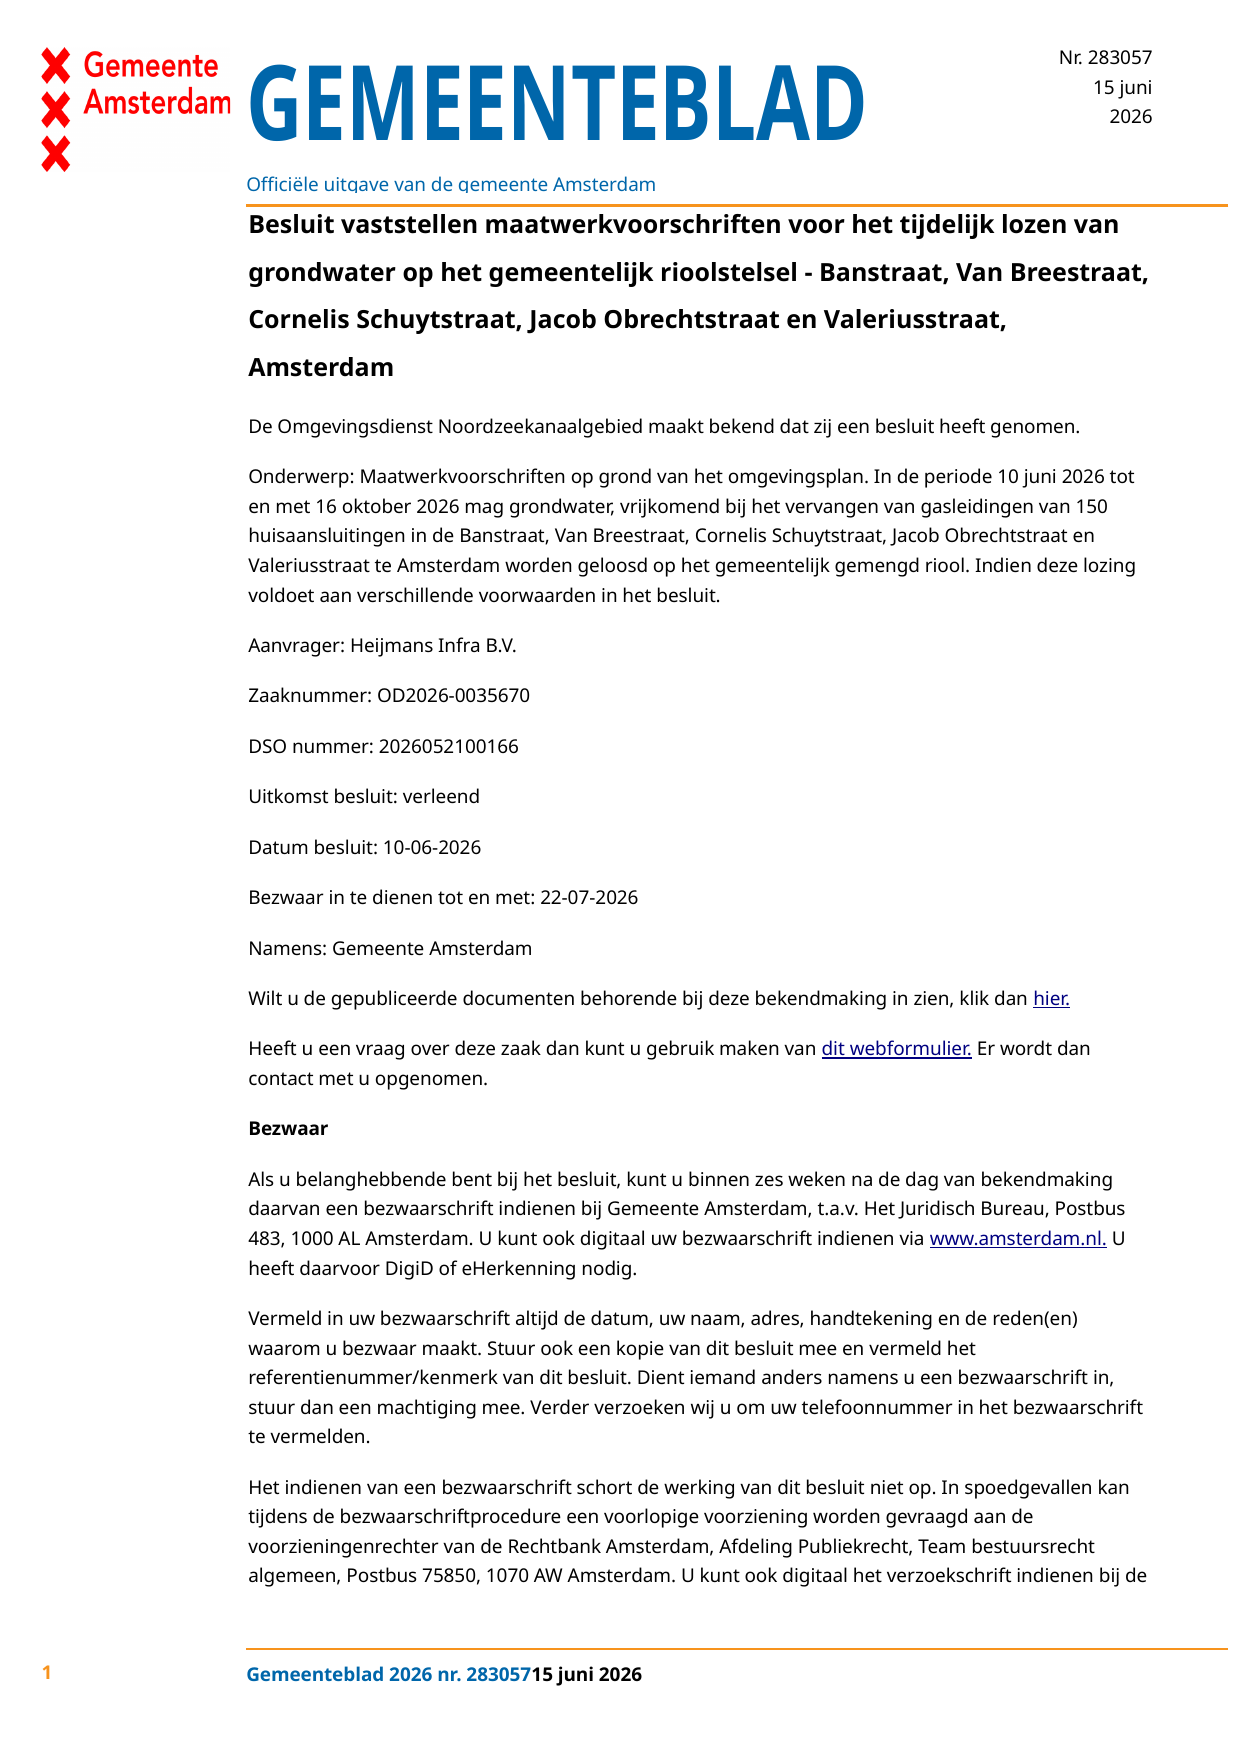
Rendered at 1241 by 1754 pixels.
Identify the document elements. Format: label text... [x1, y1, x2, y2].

text Bezwaar in te dienen tot en met: 22-07-2026 [248, 884, 1152, 910]
text Besluit vaststellen maatwerkvoorschriften voor het tijdelijk lozen van grondwater op het gemeentelijk rioolstelsel - Banstraat, Van Breestraat, Cornelis Schuytstraat, Jacob Obrechtstraat en Valeriusstraat, Amsterdam [248, 207, 1152, 384]
text Uitkomst besluit: verleend [248, 783, 1152, 809]
picture [41, 47, 231, 172]
text Namens: Gemeente Amsterdam [248, 935, 1152, 961]
text Vermeld in uw bezwaarschrift altijd de datum, uw naam, adres, handtekening en de reden(en) waarom u bezwaar maakt. Stuur ook een kopie van dit besluit mee en vermeld het referentienummer/kenmerk van dit besluit. Dient iemand anders namens u een bezwaarschrift in, stuur dan een machtiging mee. Verder verzoeken wij u om uw telefoonnummer in het bezwaarschrift te vermelden. [248, 1305, 1152, 1449]
text Aanvrager: Heijmans Infra B.V. [248, 632, 1152, 658]
text Onderwerp: Maatwerkvoorschriften op grond van het omgevingsplan. In de periode 10 juni 2026 tot en met 16 oktober 2026 mag grondwater, vrijkomend bij het vervangen van gasleidingen van 150 huisaansluitingen in de Banstraat, Van Breestraat, Cornelis Schuytstraat, Jacob Obrechtstraat en Valeriusstraat te Amsterdam worden geloosd op het gemeentelijk gemengd riool. Indien deze lozing voldoet aan verschillende voorwaarden in het besluit. [248, 463, 1152, 608]
text Bezwaar [248, 1116, 1152, 1141]
text De Omgevingsdienst Noordzeekanaalgebied maakt bekend dat zij een besluit heeft genomen. [248, 413, 1152, 439]
text Als u belanghebbende bent bij het besluit, kunt u binnen zes weken na de dag van bekendmaking daarvan een bezwaarschrift indienen bij Gemeente Amsterdam, t.a.v. Het Juridisch Bureau, Postbus 483, 1000 AL Amsterdam. U kunt ook digitaal uw bezwaarschrift indienen via www.amsterdam.nl. U heeft daarvoor DigiD of eHerkenning nodig. [248, 1166, 1152, 1281]
text Zaaknummer: OD2026-0035670 [248, 683, 1152, 708]
text Heeft u een vraag over deze zaak dan kunt u gebruik maken van dit webformulier. Er wordt dan contact met u opgenomen. [248, 1036, 1152, 1091]
text Het indienen van een bezwaarschrift schort de werking van dit besluit niet op. In spoedgevallen kan tijdens de bezwaarschriftprocedure een voorlopige voorziening worden gevraagd aan de voorzieningenrechter van de Rechtbank Amsterdam, Afdeling Publiekrecht, Team bestuursrecht algemeen, Postbus 75850, 1070 AW Amsterdam. U kunt ook digitaal het verzoekschrift indienen bij de [248, 1474, 1152, 1588]
text Datum besluit: 10-06-2026 [248, 834, 1152, 860]
text DSO nummer: 2026052100166 [248, 733, 1152, 759]
text Wilt u de gepubliceerde documenten behorende bij deze bekendmaking in zien, klik dan hier. [248, 985, 1152, 1011]
